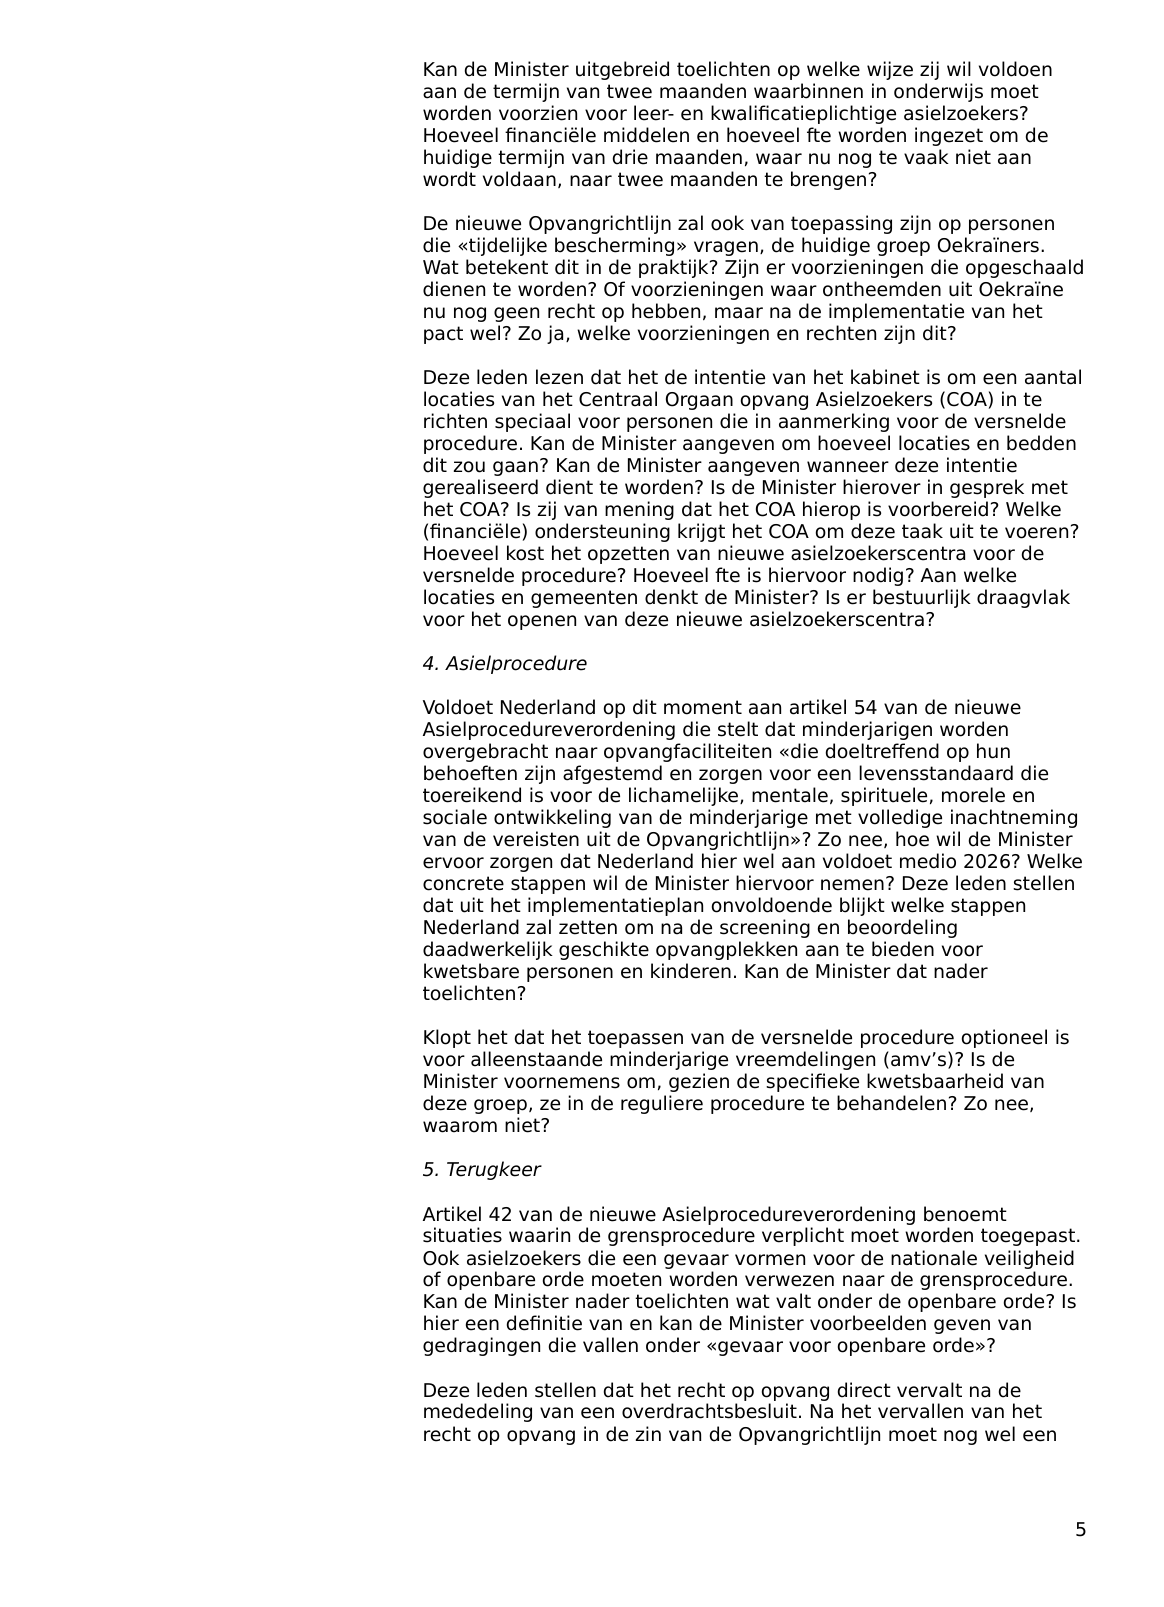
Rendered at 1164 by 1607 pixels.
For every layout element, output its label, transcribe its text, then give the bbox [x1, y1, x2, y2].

text Kan de Minister uitgebreid toelichten op welke wijze zij wil voldoen aan de termijn van twee maanden waarbinnen in onderwijs moet worden voorzien voor leer- en kwalificatieplichtige asielzoekers? Hoeveel financiële middelen en hoeveel fte worden ingezet om de huidige termijn van drie maanden, waar nu nog te vaak niet aan wordt voldaan, naar twee maanden te brengen? [422, 59, 1087, 191]
text Artikel 42 van de nieuwe Asielprocedureverordening benoemt situaties waarin de grensprocedure verplicht moet worden toegepast. Ook asielzoekers die een gevaar vormen voor de nationale veiligheid of openbare orde moeten worden verwezen naar de grensprocedure. Kan de Minister nader toelichten wat valt onder de openbare orde? Is hier een definitie van en kan de Minister voorbeelden geven van gedragingen die vallen onder «gevaar voor openbare orde»? [422, 1203, 1087, 1357]
text Klopt het dat het toepassen van de versnelde procedure optioneel is voor alleenstaande minderjarige vreemdelingen (amv’s)? Is de Minister voornemens om, gezien de specifieke kwetsbaarheid van deze groep, ze in de reguliere procedure te behandelen? Zo nee, waarom niet? [422, 1027, 1087, 1137]
text Voldoet Nederland op dit moment aan artikel 54 van de nieuwe Asielprocedureverordening die stelt dat minderjarigen worden overgebracht naar opvangfaciliteiten «die doeltreffend op hun behoeften zijn afgestemd en zorgen voor een levensstandaard die toereikend is voor de lichamelijke, mentale, spirituele, morele en sociale ontwikkeling van de minderjarige met volledige inachtneming van de vereisten uit de Opvangrichtlijn»? Zo nee, hoe wil de Minister ervoor zorgen dat Nederland hier wel aan voldoet medio 2026? Welke concrete stappen wil de Minister hiervoor nemen? Deze leden stellen dat uit het implementatieplan onvoldoende blijkt welke stappen Nederland zal zetten om na de screening en beoordeling daadwerkelijk geschikte opvangplekken aan te bieden voor kwetsbare personen en kinderen. Kan de Minister dat nader toelichten? [422, 697, 1087, 1005]
text Deze leden lezen dat het de intentie van het kabinet is om een aantal locaties van het Centraal Orgaan opvang Asielzoekers (COA) in te richten speciaal voor personen die in aanmerking voor de versnelde procedure. Kan de Minister aangeven om hoeveel locaties en bedden dit zou gaan? Kan de Minister aangeven wanneer deze intentie gerealiseerd dient te worden? Is de Minister hierover in gesprek met het COA? Is zij van mening dat het COA hierop is voorbereid? Welke (financiële) ondersteuning krijgt het COA om deze taak uit te voeren? Hoeveel kost het opzetten van nieuwe asielzoekerscentra voor de versnelde procedure? Hoeveel fte is hiervoor nodig? Aan welke locaties en gemeenten denkt de Minister? Is er bestuurlijk draagvlak voor het openen van deze nieuwe asielzoekerscentra? [422, 367, 1087, 631]
subtitle 4. Asielprocedure [422, 653, 1087, 675]
text Deze leden stellen dat het recht op opvang direct vervalt na de mededeling van een overdrachtsbesluit. Na het vervallen van het recht op opvang in de zin van de Opvangrichtlijn moet nog wel een [422, 1379, 1087, 1445]
subtitle 5. Terugkeer [422, 1159, 1087, 1181]
text De nieuwe Opvangrichtlijn zal ook van toepassing zijn op personen die «tijdelijke bescherming» vragen, de huidige groep Oekraïners. Wat betekent dit in de praktijk? Zijn er voorzieningen die opgeschaald dienen te worden? Of voorzieningen waar ontheemden uit Oekraïne nu nog geen recht op hebben, maar na de implementatie van het pact wel? Zo ja, welke voorzieningen en rechten zijn dit? [422, 213, 1087, 345]
